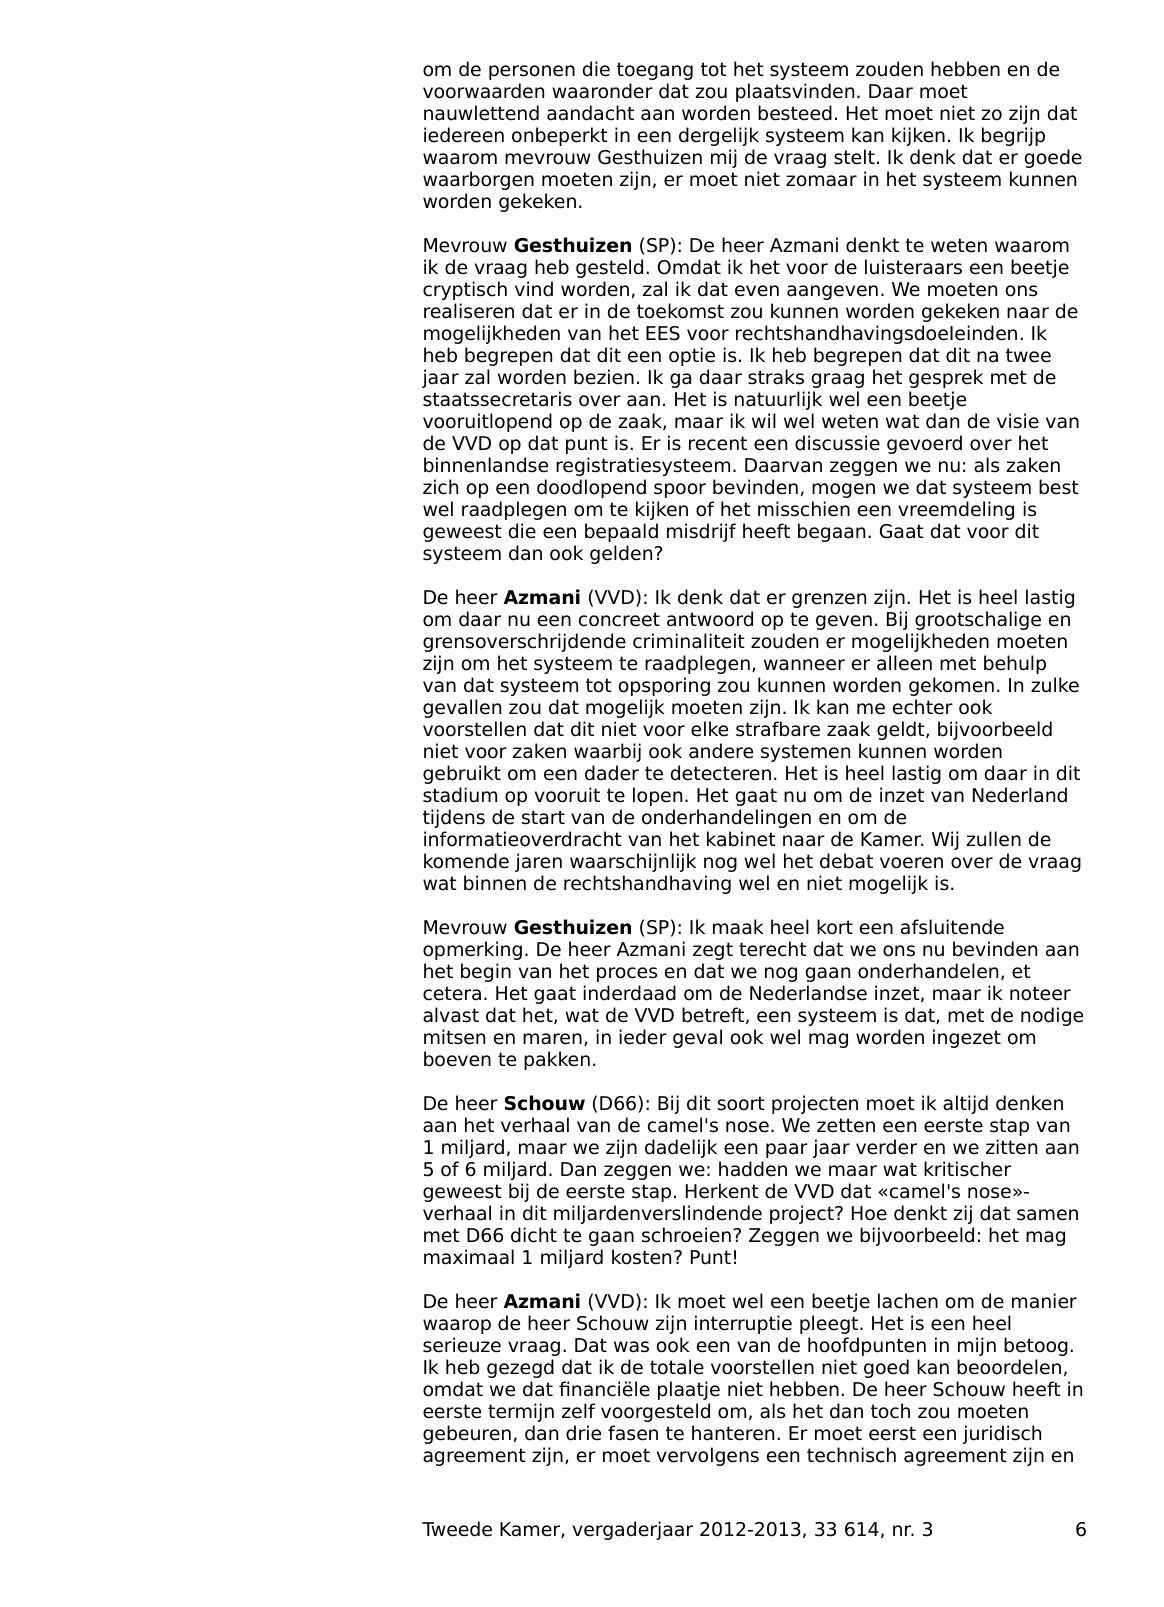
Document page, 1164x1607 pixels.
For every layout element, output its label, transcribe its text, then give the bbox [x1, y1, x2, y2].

text De heer Schouw (D66): Bij dit soort projecten moet ik altijd denken aan het verhaal van de camel's nose. We zetten een eerste stap van 1 miljard, maar we zijn dadelijk een paar jaar verder en we zitten aan 5 of 6 miljard. Dan zeggen we: hadden we maar wat kritischer geweest bij de eerste stap. Herkent de VVD dat «camel's nose»-verhaal in dit miljardenverslindende project? Hoe denkt zij dat samen met D66 dicht te gaan schroeien? Zeggen we bijvoorbeeld: het mag maximaal 1 miljard kosten? Punt! [422, 1093, 1087, 1269]
text om de personen die toegang tot het systeem zouden hebben en de voorwaarden waaronder dat zou plaatsvinden. Daar moet nauwlettend aandacht aan worden besteed. Het moet niet zo zijn dat iedereen onbeperkt in een dergelijk systeem kan kijken. Ik begrijp waarom mevrouw Gesthuizen mij de vraag stelt. Ik denk dat er goede waarborgen moeten zijn, er moet niet zomaar in het systeem kunnen worden gekeken. [422, 59, 1087, 213]
text Mevrouw Gesthuizen (SP): Ik maak heel kort een afsluitende opmerking. De heer Azmani zegt terecht dat we ons nu bevinden aan het begin van het proces en dat we nog gaan onderhandelen, et cetera. Het gaat inderdaad om de Nederlandse inzet, maar ik noteer alvast dat het, wat de VVD betreft, een systeem is dat, met de nodige mitsen en maren, in ieder geval ook wel mag worden ingezet om boeven te pakken. [422, 917, 1087, 1071]
text Mevrouw Gesthuizen (SP): De heer Azmani denkt te weten waarom ik de vraag heb gesteld. Omdat ik het voor de luisteraars een beetje cryptisch vind worden, zal ik dat even aangeven. We moeten ons realiseren dat er in de toekomst zou kunnen worden gekeken naar de mogelijkheden van het EES voor rechtshandhavingsdoeIeinden. Ik heb begrepen dat dit een optie is. Ik heb begrepen dat dit na twee jaar zal worden bezien. Ik ga daar straks graag het gesprek met de staatssecretaris over aan. Het is natuurlijk wel een beetje vooruitlopend op de zaak, maar ik wil wel weten wat dan de visie van de VVD op dat punt is. Er is recent een discussie gevoerd over het binnenlandse registratiesysteem. Daarvan zeggen we nu: als zaken zich op een doodlopend spoor bevinden, mogen we dat systeem best wel raadplegen om te kijken of het misschien een vreemdeling is geweest die een bepaald misdrijf heeft begaan. Gaat dat voor dit systeem dan ook gelden? [422, 235, 1087, 565]
text De heer Azmani (VVD): Ik denk dat er grenzen zijn. Het is heel lastig om daar nu een concreet antwoord op te geven. Bij grootschalige en grensoverschrijdende criminaliteit zouden er mogelijkheden moeten zijn om het systeem te raadplegen, wanneer er alleen met behulp van dat systeem tot opsporing zou kunnen worden gekomen. In zulke gevallen zou dat mogelijk moeten zijn. Ik kan me echter ook voorstellen dat dit niet voor elke strafbare zaak geldt, bijvoorbeeld niet voor zaken waarbij ook andere systemen kunnen worden gebruikt om een dader te detecteren. Het is heel lastig om daar in dit stadium op vooruit te lopen. Het gaat nu om de inzet van Nederland tijdens de start van de onderhandelingen en om de informatieoverdracht van het kabinet naar de Kamer. Wij zullen de komende jaren waarschijnlijk nog wel het debat voeren over de vraag wat binnen de rechtshandhaving wel en niet mogelijk is. [422, 587, 1087, 895]
text De heer Azmani (VVD): Ik moet wel een beetje lachen om de manier waarop de heer Schouw zijn interruptie pleegt. Het is een heel serieuze vraag. Dat was ook een van de hoofdpunten in mijn betoog. Ik heb gezegd dat ik de totale voorstellen niet goed kan beoordelen, omdat we dat financiële plaatje niet hebben. De heer Schouw heeft in eerste termijn zelf voorgesteld om, als het dan toch zou moeten gebeuren, dan drie fasen te hanteren. Er moet eerst een juridisch agreement zijn, er moet vervolgens een technisch agreement zijn en [422, 1291, 1087, 1467]
